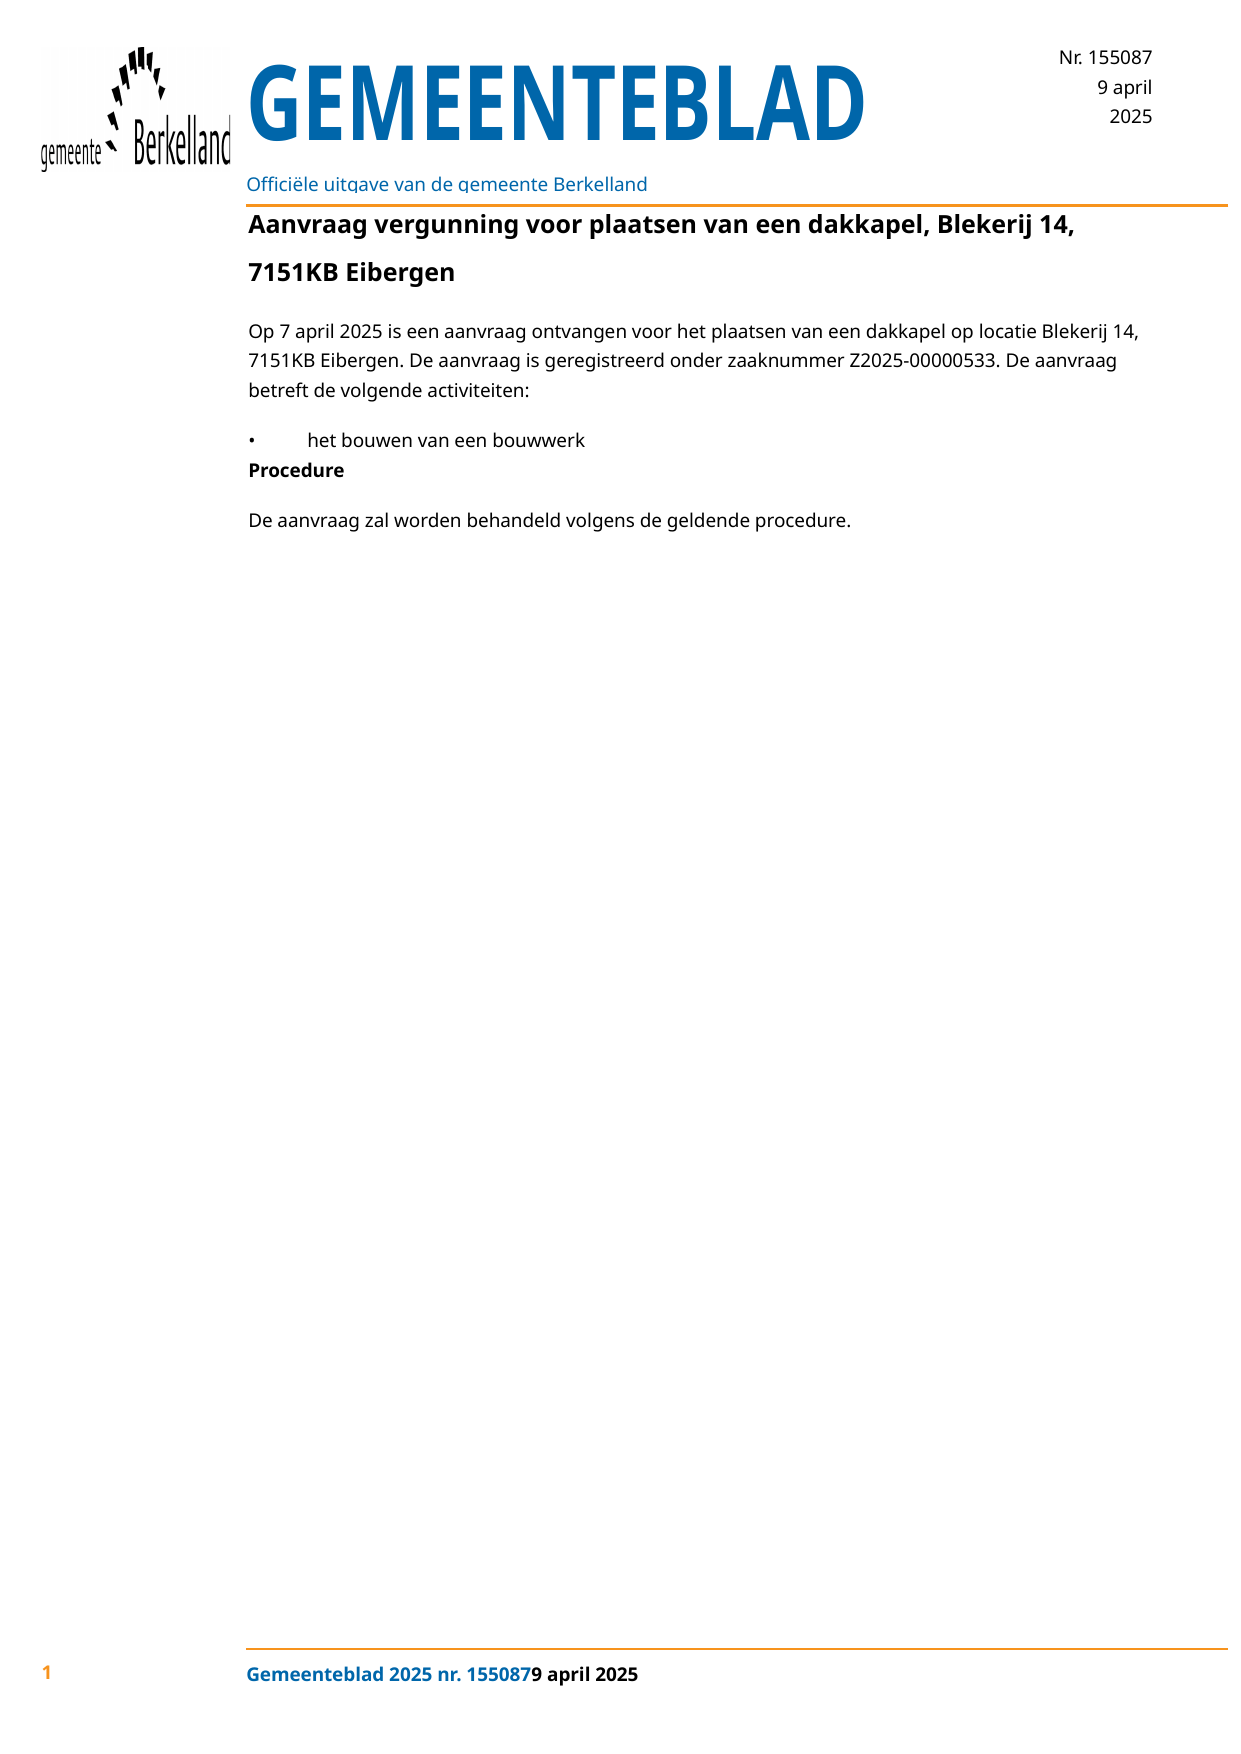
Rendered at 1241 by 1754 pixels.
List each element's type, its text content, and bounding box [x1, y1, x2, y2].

text Procedure [248, 457, 1152, 483]
text Op 7 april 2025 is een aanvraag ontvangen voor het plaatsen van een dakkapel op locatie Blekerij 14, 7151KB Eibergen. De aanvraag is geregistreerd onder zaaknummer Z2025-00000533. De aanvraag betreft de volgende activiteiten: [248, 318, 1152, 403]
text Aanvraag vergunning voor plaatsen van een dakkapel, Blekerij 14, 7151KB Eibergen [248, 207, 1152, 288]
picture [41, 47, 231, 172]
list het bouwen van een bouwwerk [248, 427, 1152, 453]
text De aanvraag zal worden behandeld volgens de geldende procedure. [248, 507, 1152, 533]
